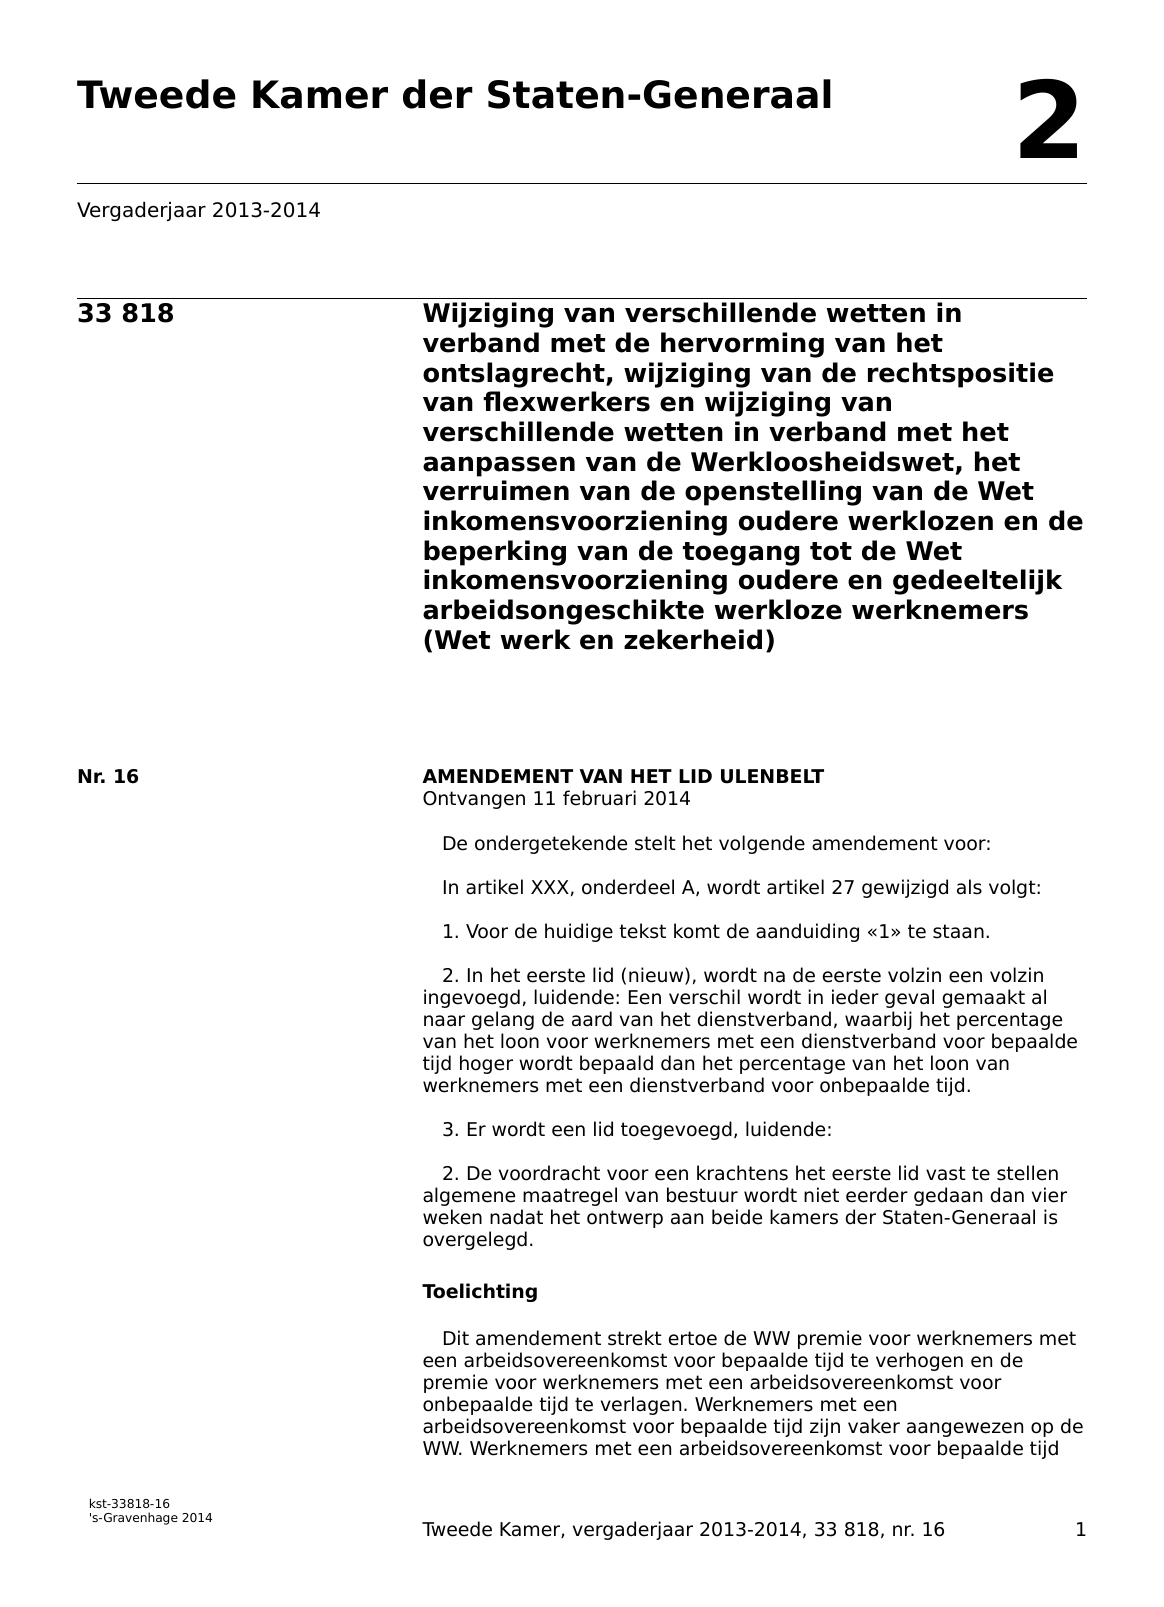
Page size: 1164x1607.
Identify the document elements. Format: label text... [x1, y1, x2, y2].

subtitle Toelichting [422, 1281, 1087, 1303]
text 2. In het eerste lid (nieuw), wordt na de eerste volzin een volzin ingevoegd, luidende: Een verschil wordt in ieder geval gemaakt al naar gelang de aard van het dienstverband, waarbij het percentage van het loon voor werknemers met een dienstverband voor bepaalde tijd hoger wordt bepaald dan het percentage van het loon van werknemers met een dienstverband voor onbepaalde tijd. [422, 965, 1087, 1097]
text kst-33818-16 [88, 1497, 323, 1511]
text 3. Er wordt een lid toegevoegd, luidende: [422, 1119, 1087, 1141]
table_header 2 [886, 59, 1087, 183]
text Ontvangen 11 februari 2014 [422, 788, 1087, 810]
text 2. De voordracht voor een krachtens het eerste lid vast te stellen algemene maatregel van bestuur wordt niet eerder gedaan dan vier weken nadat het ontwerp aan beide kamers der Staten-Generaal is overgelegd. [422, 1163, 1087, 1251]
table_cell Vergaderjaar 2013-2014 [77, 184, 1087, 298]
subtitle 33 818 Wijziging van verschillende wetten in verband met de hervorming van het ontslagrecht, wijziging van de rechtspositie van flexwerkers en wijziging van verschillende wetten in verband met het aanpassen van de Werkloosheidswet, het verruimen van de openstelling van de Wet inkomensvoorziening oudere werklozen en de beperking van de toegang tot de Wet inkomensvoorziening oudere en gedeeltelijk arbeidsongeschikte werkloze werknemers (Wet werk en zekerheid) [77, 299, 1087, 655]
table_header Tweede Kamer der Staten-Generaal [77, 59, 886, 183]
text 1. Voor de huidige tekst komt de aanduiding «1» te staan. [422, 921, 1087, 943]
text De ondergetekende stelt het volgende amendement voor: [422, 832, 1087, 854]
text In artikel XXX, onderdeel A, wordt artikel 27 gewijzigd als volgt: [422, 877, 1087, 898]
text 's-Gravenhage 2014 [88, 1511, 323, 1525]
subtitle Nr. 16 AMENDEMENT VAN HET LID ULENBELT [77, 766, 1087, 788]
text Dit amendement strekt ertoe de WW premie voor werknemers met een arbeidsovereenkomst voor bepaalde tijd te verhogen en de premie voor werknemers met een arbeidsovereenkomst voor onbepaalde tijd te verlagen. Werknemers met een arbeidsovereenkomst voor bepaalde tijd zijn vaker aangewezen op de WW. Werknemers met een arbeidsovereenkomst voor bepaalde tijd [422, 1328, 1087, 1460]
